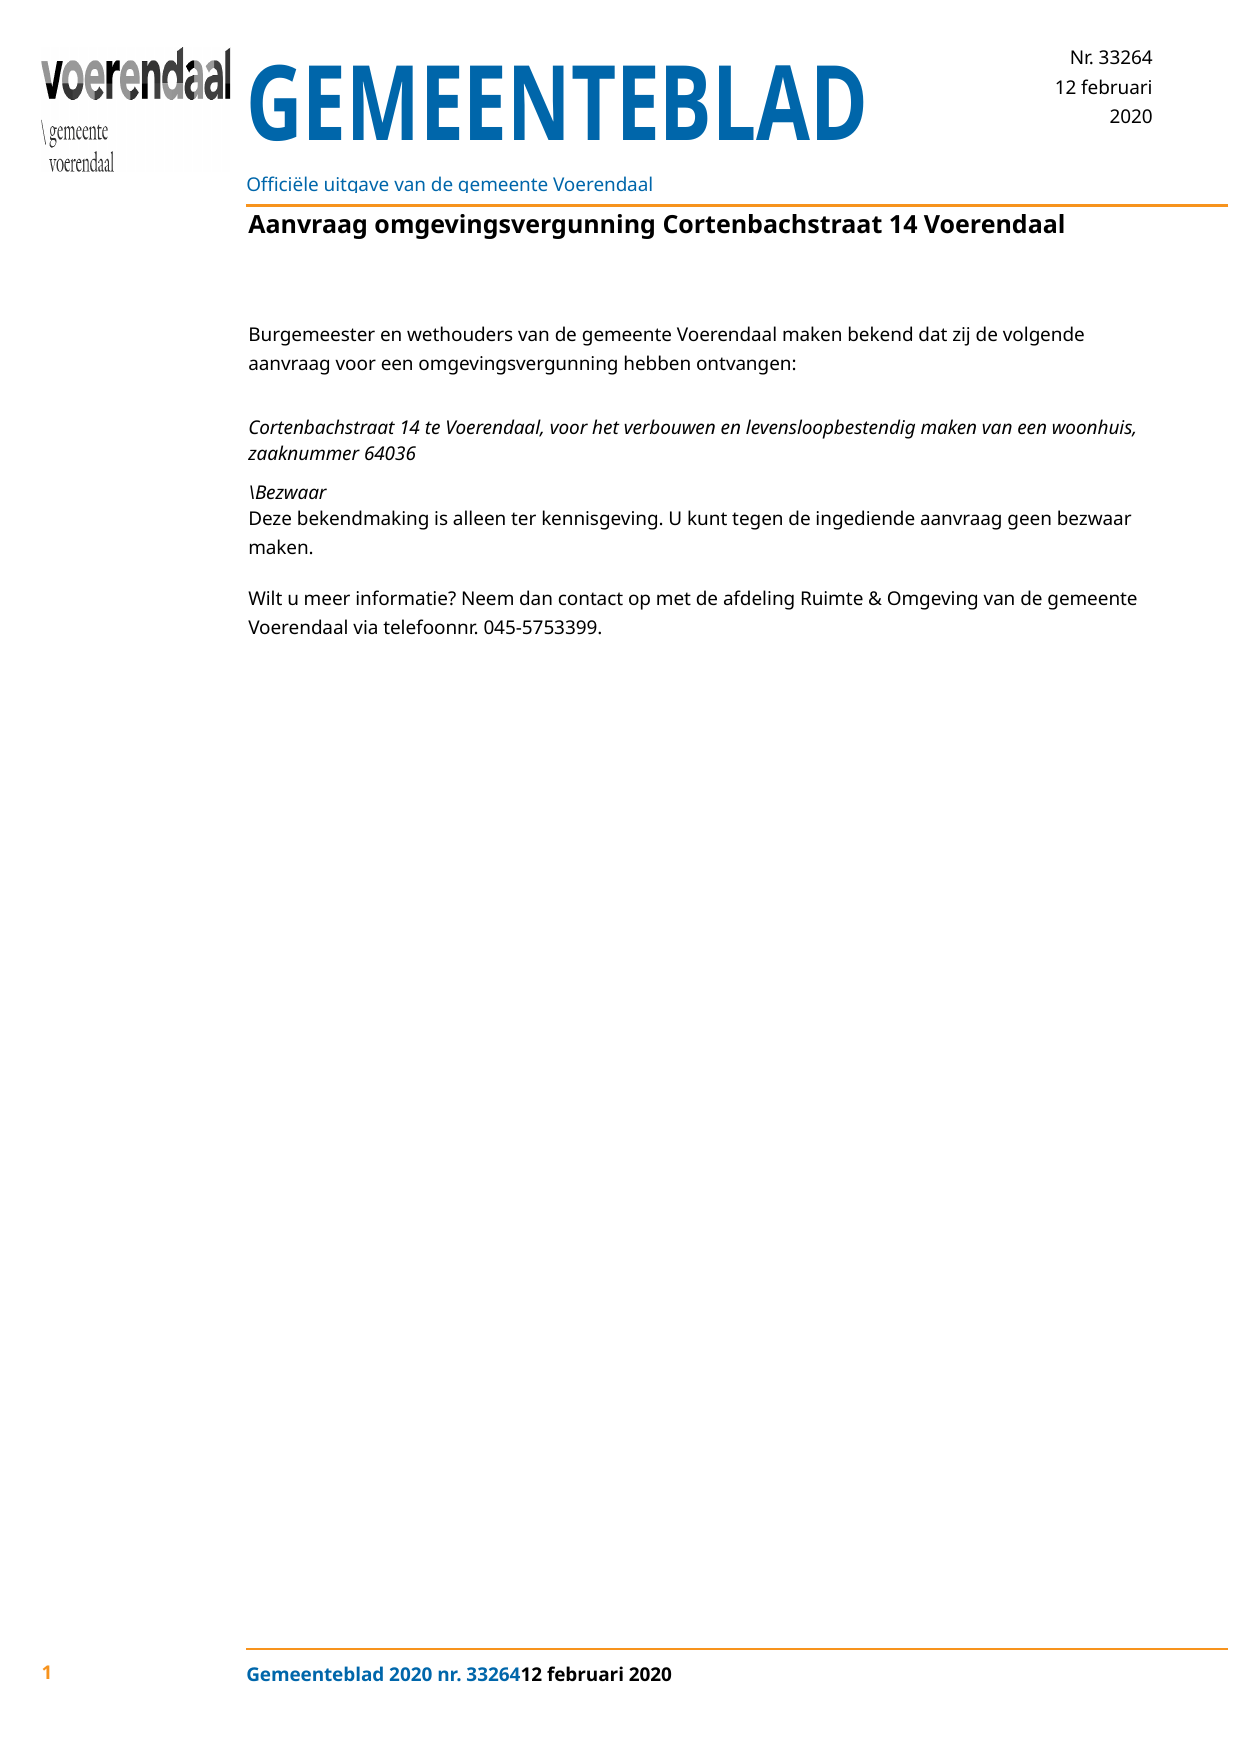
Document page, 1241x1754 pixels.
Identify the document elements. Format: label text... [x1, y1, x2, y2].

text Wilt u meer informatie? Neem dan contact op met de afdeling Ruimte & Omgeving van de gemeente Voerendaal via telefoonnr. 045-5753399. [248, 585, 1152, 640]
picture [41, 47, 231, 172]
text Aanvraag omgevingsvergunning Cortenbachstraat 14 Voerendaal [248, 207, 1152, 241]
text Deze bekendmaking is alleen ter kennisgeving. U kunt tegen de ingediende aanvraag geen bezwaar maken. [248, 505, 1152, 560]
text \Bezwaar [248, 479, 1152, 505]
text Cortenbachstraat 14 te Voerendaal, voor het verbouwen en levensloopbestendig maken van een woonhuis, zaaknummer 64036 [248, 414, 1152, 466]
text Burgemeester en wethouders van de gemeente Voerendaal maken bekend dat zij de volgende aanvraag voor een omgevingsvergunning hebben ontvangen: [248, 321, 1152, 376]
